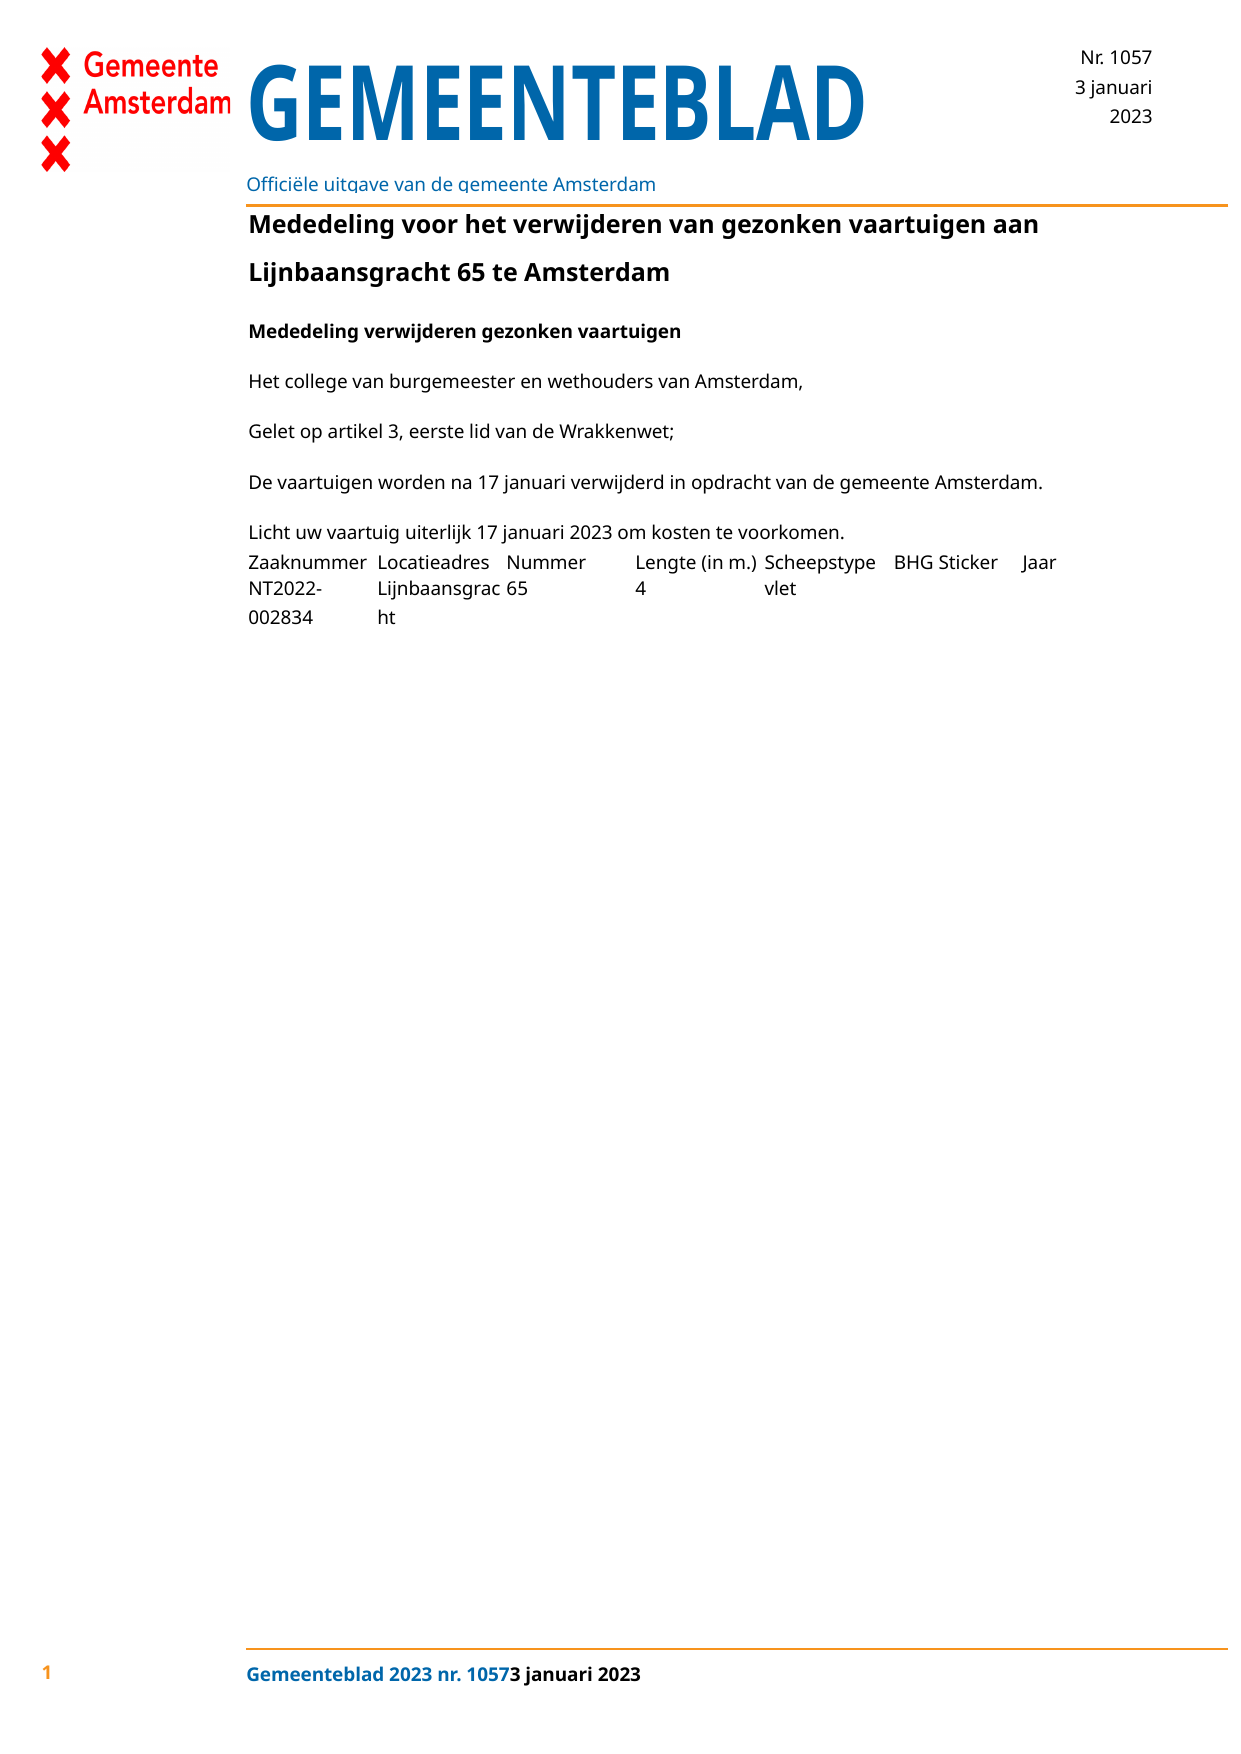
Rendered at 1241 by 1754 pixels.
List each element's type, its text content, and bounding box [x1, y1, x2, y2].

picture [41, 47, 231, 172]
table_cell [894, 575, 1022, 630]
table_header Locatieadres [377, 549, 506, 575]
text Mededeling voor het verwijderen van gezonken vaartuigen aan Lijnbaansgracht 65 te Amsterdam [248, 207, 1152, 288]
text Gelet op artikel 3, eerste lid van de Wrakkenwet; [248, 419, 1152, 444]
table_header Lengte (in m.) [635, 549, 764, 575]
table_cell NT2022-002834 [248, 575, 377, 630]
table_header Jaar [1023, 549, 1152, 575]
table_cell [1023, 575, 1152, 630]
table_cell 65 [506, 575, 635, 630]
table_cell Lijnbaansgracht [377, 575, 506, 630]
text Mededeling verwijderen gezonken vaartuigen [248, 318, 1152, 344]
text Het college van burgemeester en wethouders van Amsterdam, [248, 368, 1152, 394]
text De vaartuigen worden na 17 januari verwijderd in opdracht van de gemeente Amsterdam. [248, 469, 1152, 495]
text Licht uw vaartuig uiterlijk 17 januari 2023 om kosten te voorkomen. [248, 519, 1152, 545]
table_header BHG Sticker [894, 549, 1022, 575]
table_cell vlet [764, 575, 893, 630]
table_cell 4 [635, 575, 764, 630]
table_header Zaaknummer [248, 549, 377, 575]
table_header Nummer [506, 549, 635, 575]
table_header Scheepstype [764, 549, 893, 575]
